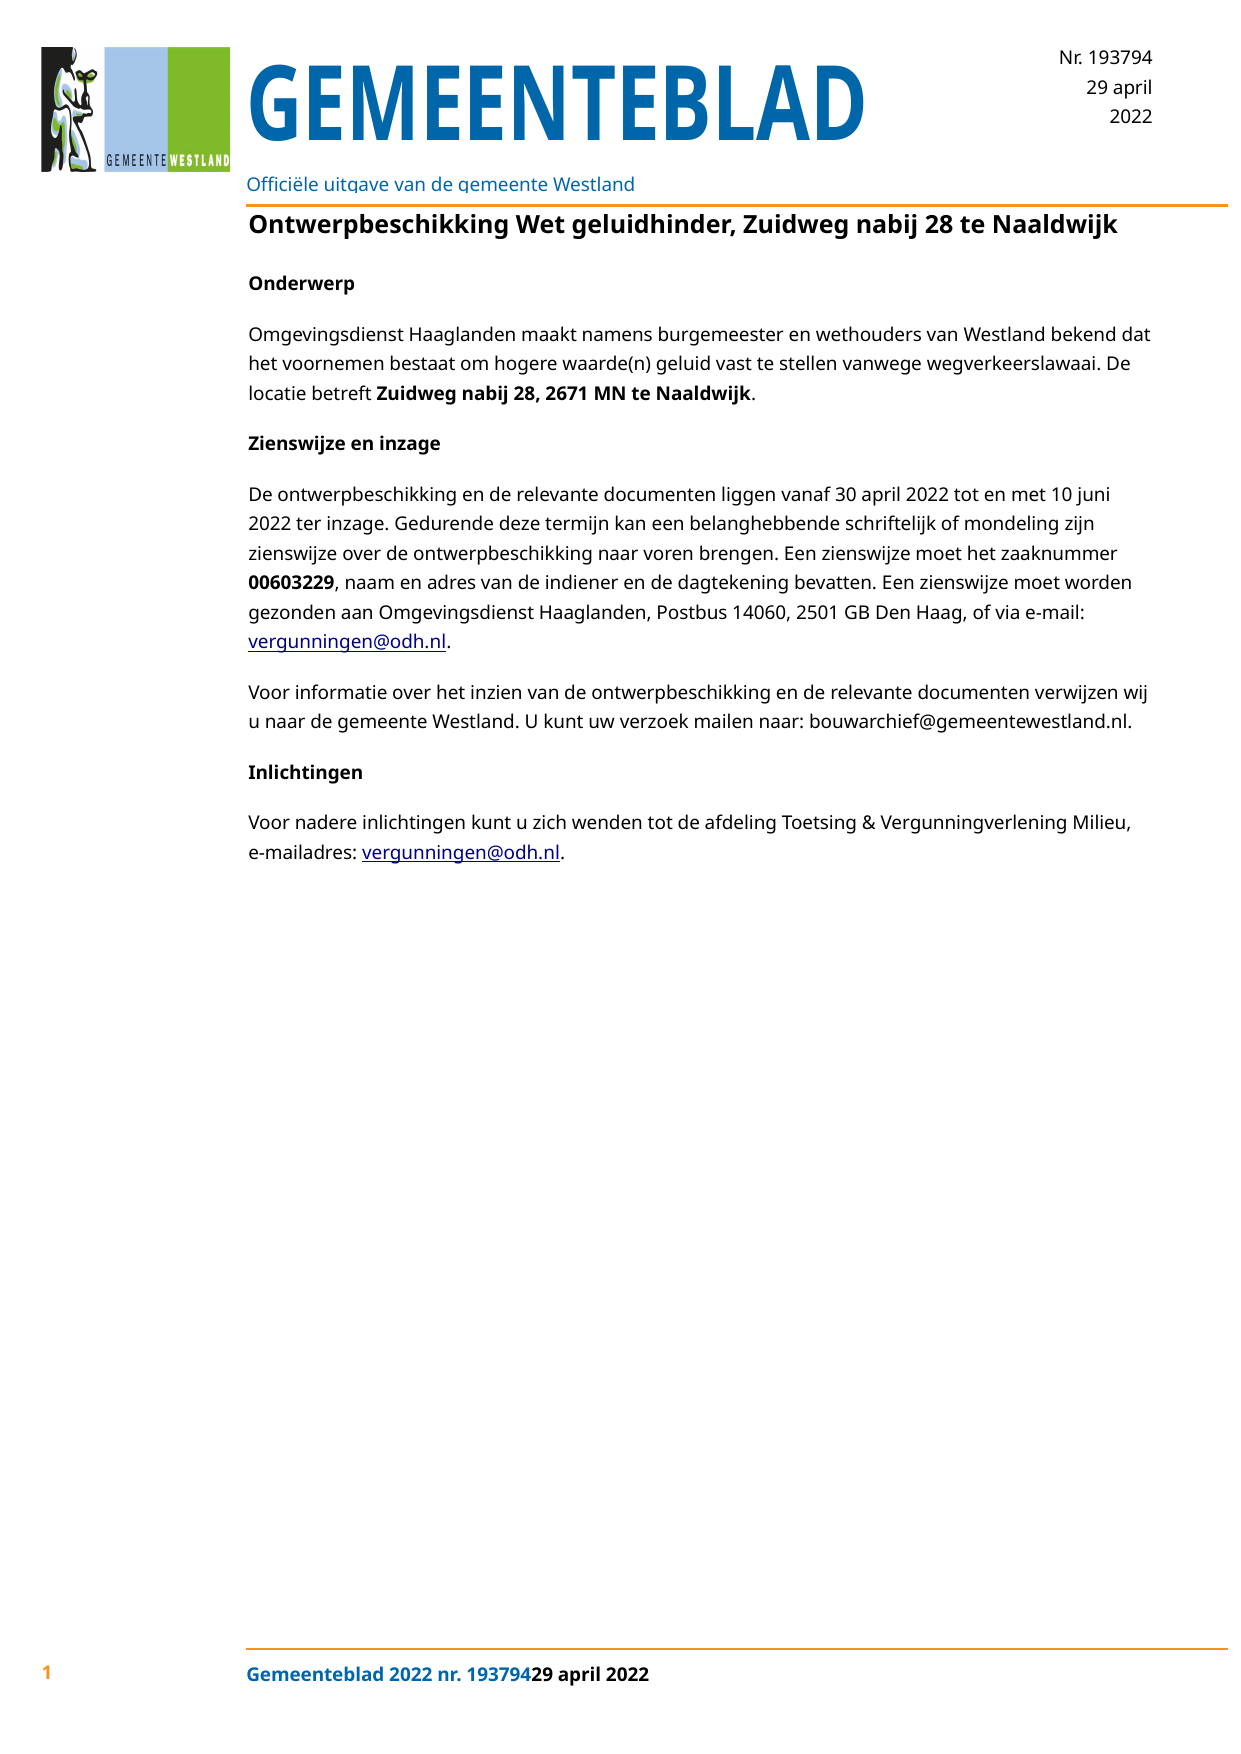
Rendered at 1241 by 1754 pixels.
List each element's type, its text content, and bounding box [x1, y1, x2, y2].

text Inlichtingen [248, 759, 1152, 785]
text Voor informatie over het inzien van de ontwerpbeschikking en de relevante documenten verwijzen wij u naar de gemeente Westland. U kunt uw verzoek mailen naar: bouwarchief@gemeentewestland.nl. [248, 679, 1152, 734]
text De ontwerpbeschikking en de relevante documenten liggen vanaf 30 april 2022 tot en met 10 juni 2022 ter inzage. Gedurende deze termijn kan een belanghebbende schriftelijk of mondeling zijn zienswijze over de ontwerpbeschikking naar voren brengen. Een zienswijze moet het zaaknummer 00603229, naam en adres van de indiener en de dagtekening bevatten. Een zienswijze moet worden gezonden aan Omgevingsdienst Haaglanden, Postbus 14060, 2501 GB Den Haag, of via e-mail: vergunningen@odh.nl. [248, 481, 1152, 654]
text Ontwerpbeschikking Wet geluidhinder, Zuidweg nabij 28 te Naaldwijk [248, 207, 1152, 241]
picture [41, 47, 231, 172]
text Onderwerp [248, 270, 1152, 296]
text Zienswijze en inzage [248, 430, 1152, 456]
text Voor nadere inlichtingen kunt u zich wenden tot de afdeling Toetsing & Vergunningverlening Milieu, e-mailadres: vergunningen@odh.nl. [248, 809, 1152, 865]
text Omgevingsdienst Haaglanden maakt namens burgemeester en wethouders van Westland bekend dat het voornemen bestaat om hogere waarde(n) geluid vast te stellen vanwege wegverkeerslawaai. De locatie betreft Zuidweg nabij 28, 2671 MN te Naaldwijk. [248, 321, 1152, 406]
